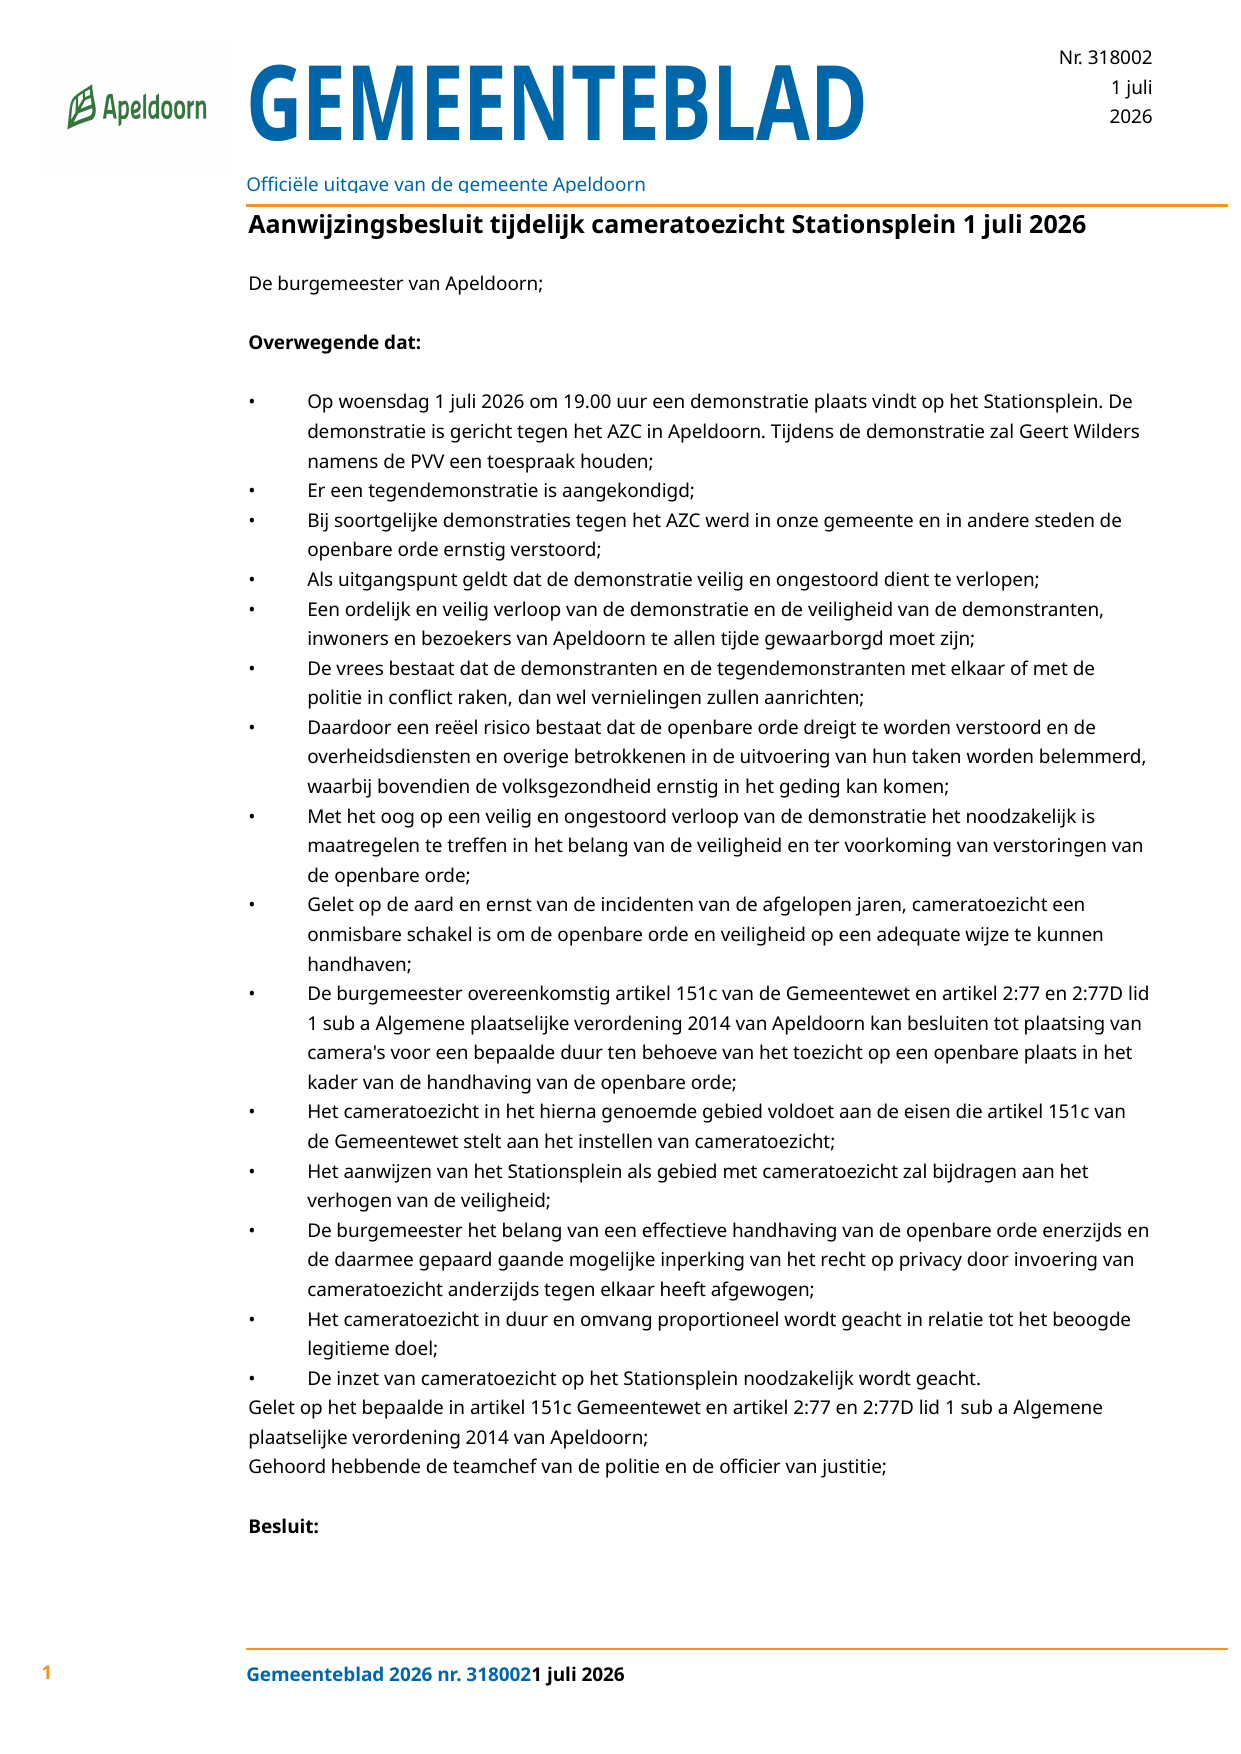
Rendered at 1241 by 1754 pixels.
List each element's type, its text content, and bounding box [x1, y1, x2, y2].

picture [41, 47, 231, 172]
text Besluit: [248, 1513, 1152, 1538]
list Bij soortgelijke demonstraties tegen het AZC werd in onze gemeente en in andere steden de openbare orde ernstig verstoord; [248, 507, 1152, 562]
text Gelet op het bepaalde in artikel 151c Gemeentewet en artikel 2:77 en 2:77D lid 1 sub a Algemene plaatselijke verordening 2014 van Apeldoorn; [248, 1394, 1152, 1450]
list Het aanwijzen van het Stationsplein als gebied met cameratoezicht zal bijdragen aan het verhogen van de veiligheid; [248, 1158, 1152, 1213]
text Overwegende dat: [248, 329, 1152, 355]
list De burgemeester overeenkomstig artikel 151c van de Gemeentewet en artikel 2:77 en 2:77D lid 1 sub a Algemene plaatselijke verordening 2014 van Apeldoorn kan besluiten tot plaatsing van camera's voor een bepaalde duur ten behoeve van het toezicht op een openbare plaats in het kader van de handhaving van de openbare orde; [248, 980, 1152, 1095]
list Het cameratoezicht in het hierna genoemde gebied voldoet aan de eisen die artikel 151c van de Gemeentewet stelt aan het instellen van cameratoezicht; [248, 1099, 1152, 1154]
list De burgemeester het belang van een effectieve handhaving van de openbare orde enerzijds en de daarmee gepaard gaande mogelijke inperking van het recht op privacy door invoering van cameratoezicht anderzijds tegen elkaar heeft afgewogen; [248, 1217, 1152, 1302]
list Daardoor een reëel risico bestaat dat de openbare orde dreigt te worden verstoord en de overheidsdiensten en overige betrokkenen in de uitvoering van hun taken worden belemmerd, waarbij bovendien de volksgezondheid ernstig in het geding kan komen; [248, 714, 1152, 799]
list Met het oog op een veilig en ongestoord verloop van de demonstratie het noodzakelijk is maatregelen te treffen in het belang van de veiligheid en ter voorkoming van verstoringen van de openbare orde; [248, 803, 1152, 888]
list De vrees bestaat dat de demonstranten en de tegendemonstranten met elkaar of met de politie in conflict raken, dan wel vernielingen zullen aanrichten; [248, 655, 1152, 710]
list Er een tegendemonstratie is aangekondigd; [248, 477, 1152, 503]
list Op woensdag 1 juli 2026 om 19.00 uur een demonstratie plaats vindt op het Stationsplein. De demonstratie is gericht tegen het AZC in Apeldoorn. Tijdens de demonstratie zal Geert Wilders namens de PVV een toespraak houden; [248, 389, 1152, 473]
list Als uitgangspunt geldt dat de demonstratie veilig en ongestoord dient te verlopen; [248, 566, 1152, 592]
text De burgemeester van Apeldoorn; [248, 270, 1152, 296]
list Gelet op de aard en ernst van de incidenten van de afgelopen jaren, cameratoezicht een onmisbare schakel is om de openbare orde en veiligheid op een adequate wijze te kunnen handhaven; [248, 892, 1152, 976]
list Een ordelijk en veilig verloop van de demonstratie en de veiligheid van de demonstranten, inwoners en bezoekers van Apeldoorn te allen tijde gewaarborgd moet zijn; [248, 596, 1152, 651]
text Aanwijzingsbesluit tijdelijk cameratoezicht Stationsplein 1 juli 2026 [248, 207, 1152, 241]
text Gehoord hebbende de teamchef van de politie en de officier van justitie; [248, 1454, 1152, 1479]
list De inzet van cameratoezicht op het Stationsplein noodzakelijk wordt geacht. [248, 1365, 1152, 1391]
list Het cameratoezicht in duur en omvang proportioneel wordt geacht in relatie tot het beoogde legitieme doel; [248, 1306, 1152, 1361]
